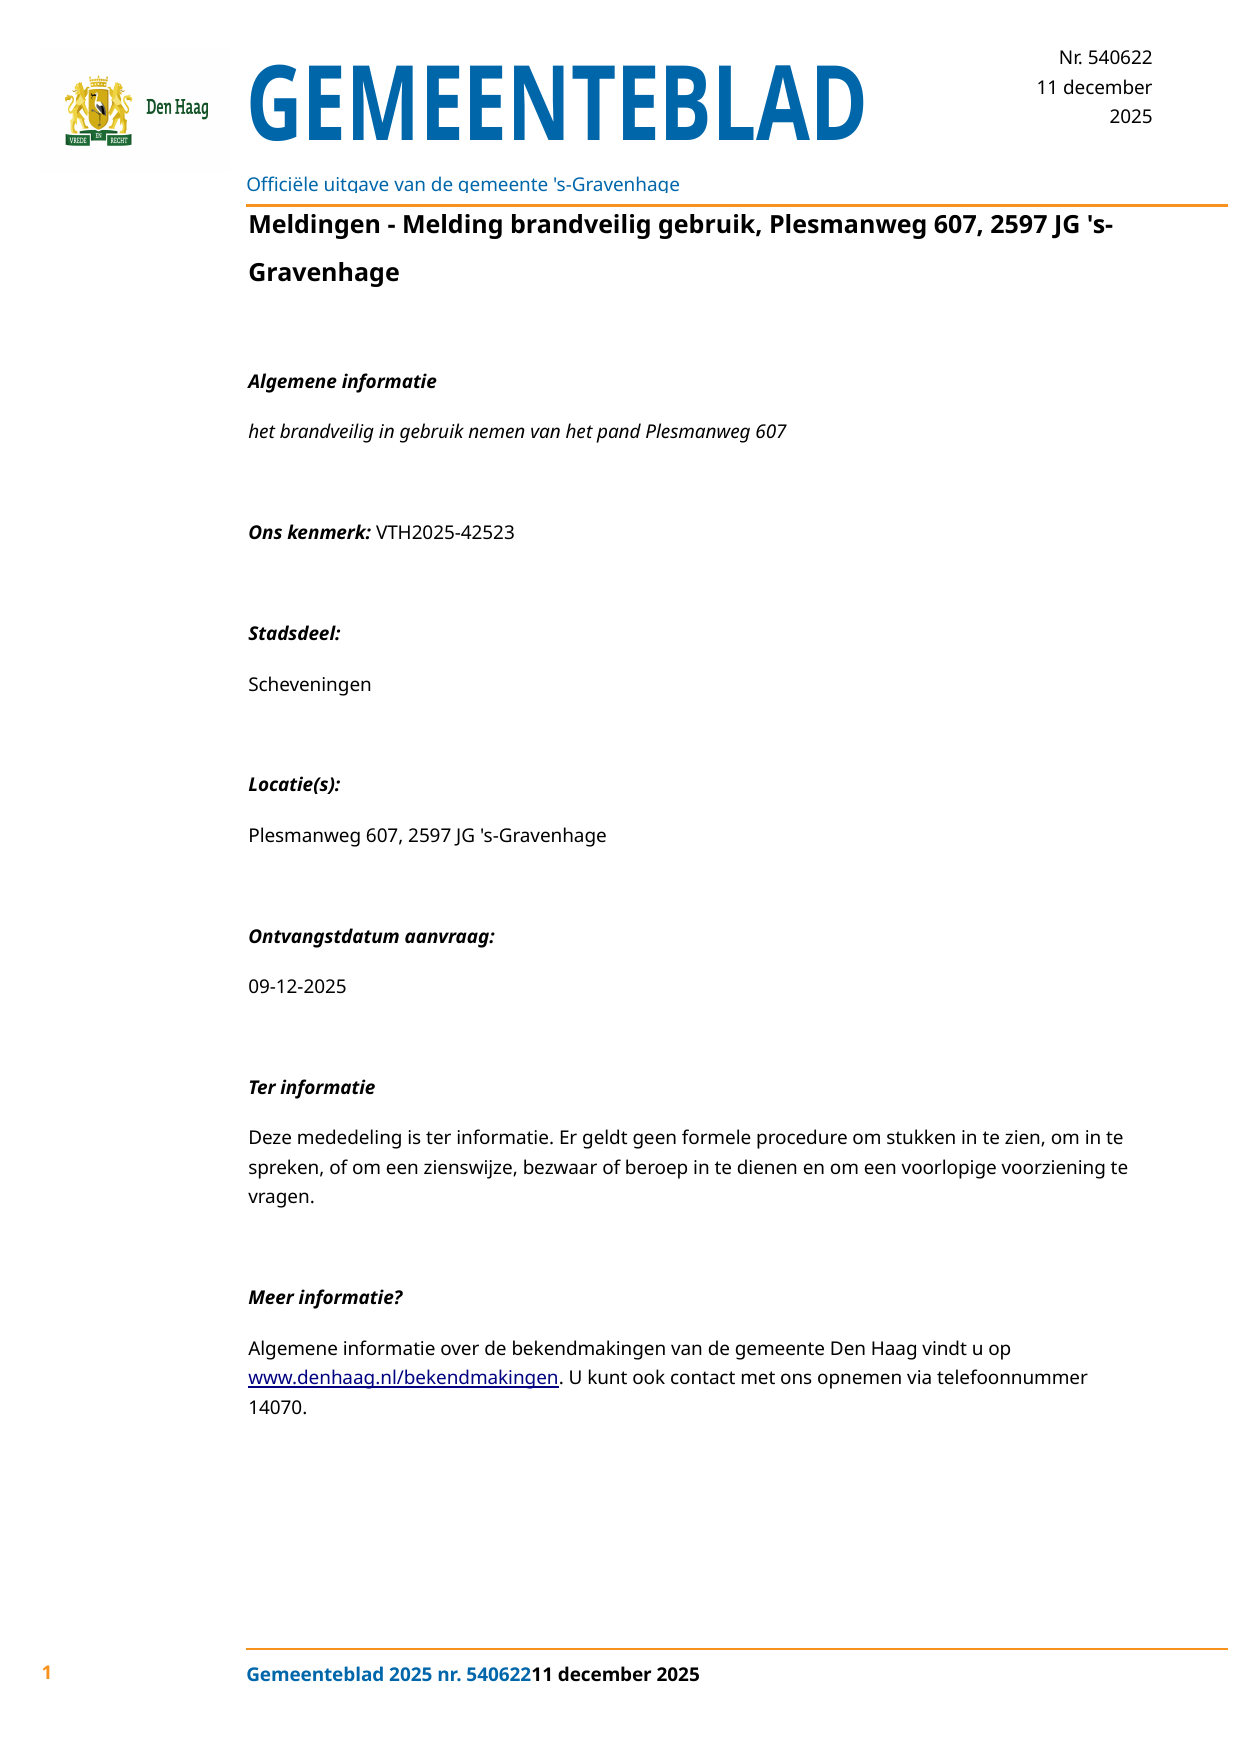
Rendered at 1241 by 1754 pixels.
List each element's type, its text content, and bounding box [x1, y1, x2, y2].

text Locatie(s): [248, 772, 1152, 797]
text Plesmanweg 607, 2597 JG 's-Gravenhage [248, 822, 1152, 848]
text Meldingen - Melding brandveilig gebruik, Plesmanweg 607, 2597 JG 's-Gravenhage [248, 207, 1152, 288]
text Algemene informatie over de bekendmakingen van de gemeente Den Haag vindt u op www.denhaag.nl/bekendmakingen. U kunt ook contact met ons opnemen via telefoonnummer 14070. [248, 1335, 1152, 1420]
text Scheveningen [248, 671, 1152, 697]
text het brandveilig in gebruik nemen van het pand Plesmanweg 607 [248, 419, 1152, 444]
text Ontvangstdatum aanvraag: [248, 923, 1152, 949]
text Deze mededeling is ter informatie. Er geldt geen formele procedure om stukken in te zien, om in te spreken, of om een zienswijze, bezwaar of beroep in te dienen en om een voorlopige voorziening te vragen. [248, 1124, 1152, 1209]
text Algemene informatie [248, 368, 1152, 394]
text Stadsdeel: [248, 620, 1152, 646]
text Ter informatie [248, 1074, 1152, 1100]
text Ons kenmerk: VTH2025-42523 [248, 519, 1152, 545]
text 09-12-2025 [248, 973, 1152, 999]
text Meer informatie? [248, 1284, 1152, 1310]
picture [41, 47, 231, 172]
